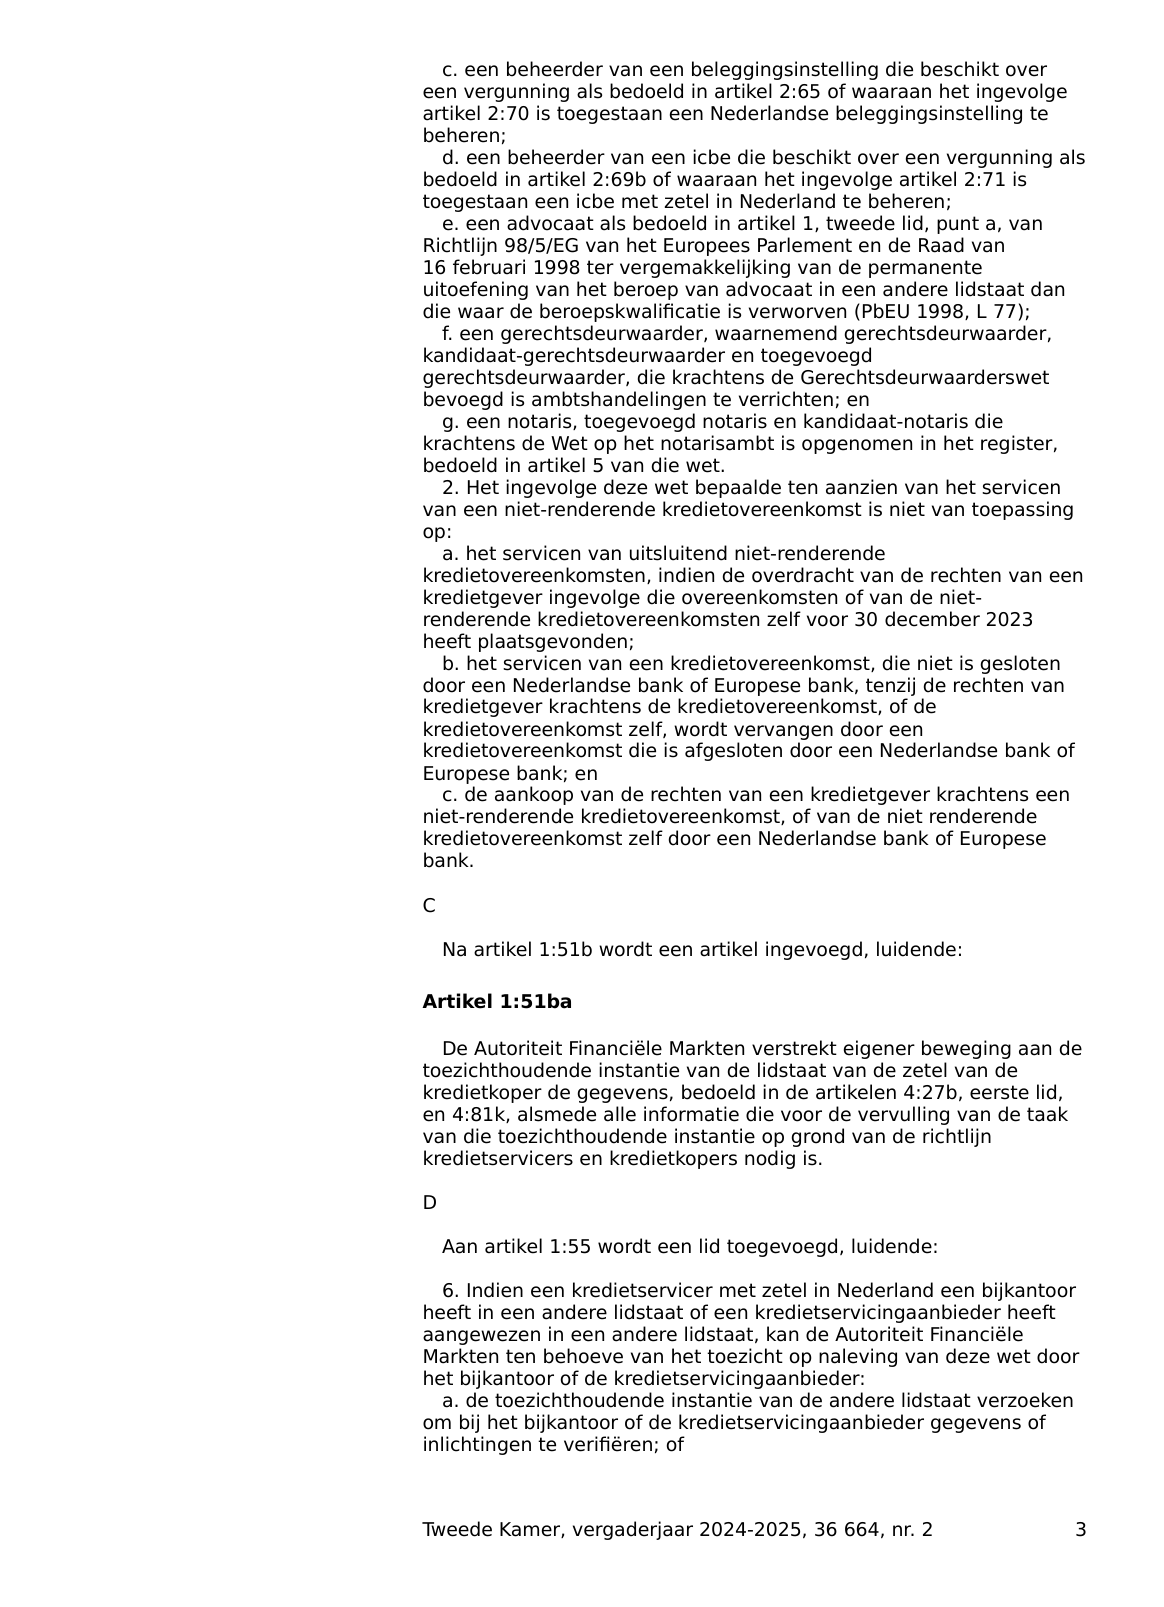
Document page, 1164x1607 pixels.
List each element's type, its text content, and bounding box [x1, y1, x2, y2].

text g. een notaris, toegevoegd notaris en kandidaat-notaris die krachtens de Wet op het notarisambt is opgenomen in het register, bedoeld in artikel 5 van die wet. [422, 411, 1087, 477]
text e. een advocaat als bedoeld in artikel 1, tweede lid, punt a, van Richtlijn 98/5/EG van het Europees Parlement en de Raad van 16 februari 1998 ter vergemakkelijking van de permanente uitoefening van het beroep van advocaat in een andere lidstaat dan die waar de beroepskwalificatie is verworven (PbEU 1998, L 77); [422, 213, 1087, 323]
text De Autoriteit Financiële Markten verstrekt eigener beweging aan de toezichthoudende instantie van de lidstaat van de zetel van de kredietkoper de gegevens, bedoeld in de artikelen 4:27b, eerste lid, en 4:81k, alsmede alle informatie die voor de vervulling van de taak van die toezichthoudende instantie op grond van de richtlijn kredietservicers en kredietkopers nodig is. [422, 1038, 1087, 1169]
text 6. Indien een kredietservicer met zetel in Nederland een bijkantoor heeft in een andere lidstaat of een kredietservicingaanbieder heeft aangewezen in een andere lidstaat, kan de Autoriteit Financiële Markten ten behoeve van het toezicht op naleving van deze wet door het bijkantoor of de kredietservicingaanbieder: [422, 1280, 1087, 1390]
text a. het servicen van uitsluitend niet-renderende kredietovereenkomsten, indien de overdracht van de rechten van een kredietgever ingevolge die overeenkomsten of van de niet-renderende kredietovereenkomsten zelf voor 30 december 2023 heeft plaatsgevonden; [422, 543, 1087, 652]
subtitle Artikel 1:51ba [422, 991, 1087, 1013]
text Na artikel 1:51b wordt een artikel ingevoegd, luidende: [422, 939, 1087, 961]
text f. een gerechtsdeurwaarder, waarnemend gerechtsdeurwaarder, kandidaat-gerechtsdeurwaarder en toegevoegd gerechtsdeurwaarder, die krachtens de Gerechtsdeurwaarderswet bevoegd is ambtshandelingen te verrichten; en [422, 323, 1087, 411]
text b. het servicen van een kredietovereenkomst, die niet is gesloten door een Nederlandse bank of Europese bank, tenzij de rechten van kredietgever krachtens de kredietovereenkomst, of de kredietovereenkomst zelf, wordt vervangen door een kredietovereenkomst die is afgesloten door een Nederlandse bank of Europese bank; en [422, 652, 1087, 784]
text d. een beheerder van een icbe die beschikt over een vergunning als bedoeld in artikel 2:69b of waaraan het ingevolge artikel 2:71 is toegestaan een icbe met zetel in Nederland te beheren; [422, 147, 1087, 213]
text c. een beheerder van een beleggingsinstelling die beschikt over een vergunning als bedoeld in artikel 2:65 of waaraan het ingevolge artikel 2:70 is toegestaan een Nederlandse beleggingsinstelling te beheren; [422, 59, 1087, 147]
text D [422, 1192, 1087, 1214]
text C [422, 894, 1087, 916]
text c. de aankoop van de rechten van een kredietgever krachtens een niet-renderende kredietovereenkomst, of van de niet renderende kredietovereenkomst zelf door een Nederlandse bank of Europese bank. [422, 784, 1087, 872]
text a. de toezichthoudende instantie van de andere lidstaat verzoeken om bij het bijkantoor of de kredietservicingaanbieder gegevens of inlichtingen te verifiëren; of [422, 1390, 1087, 1456]
text Aan artikel 1:55 wordt een lid toegevoegd, luidende: [422, 1236, 1087, 1258]
text 2. Het ingevolge deze wet bepaalde ten aanzien van het servicen van een niet-renderende kredietovereenkomst is niet van toepassing op: [422, 477, 1087, 543]
